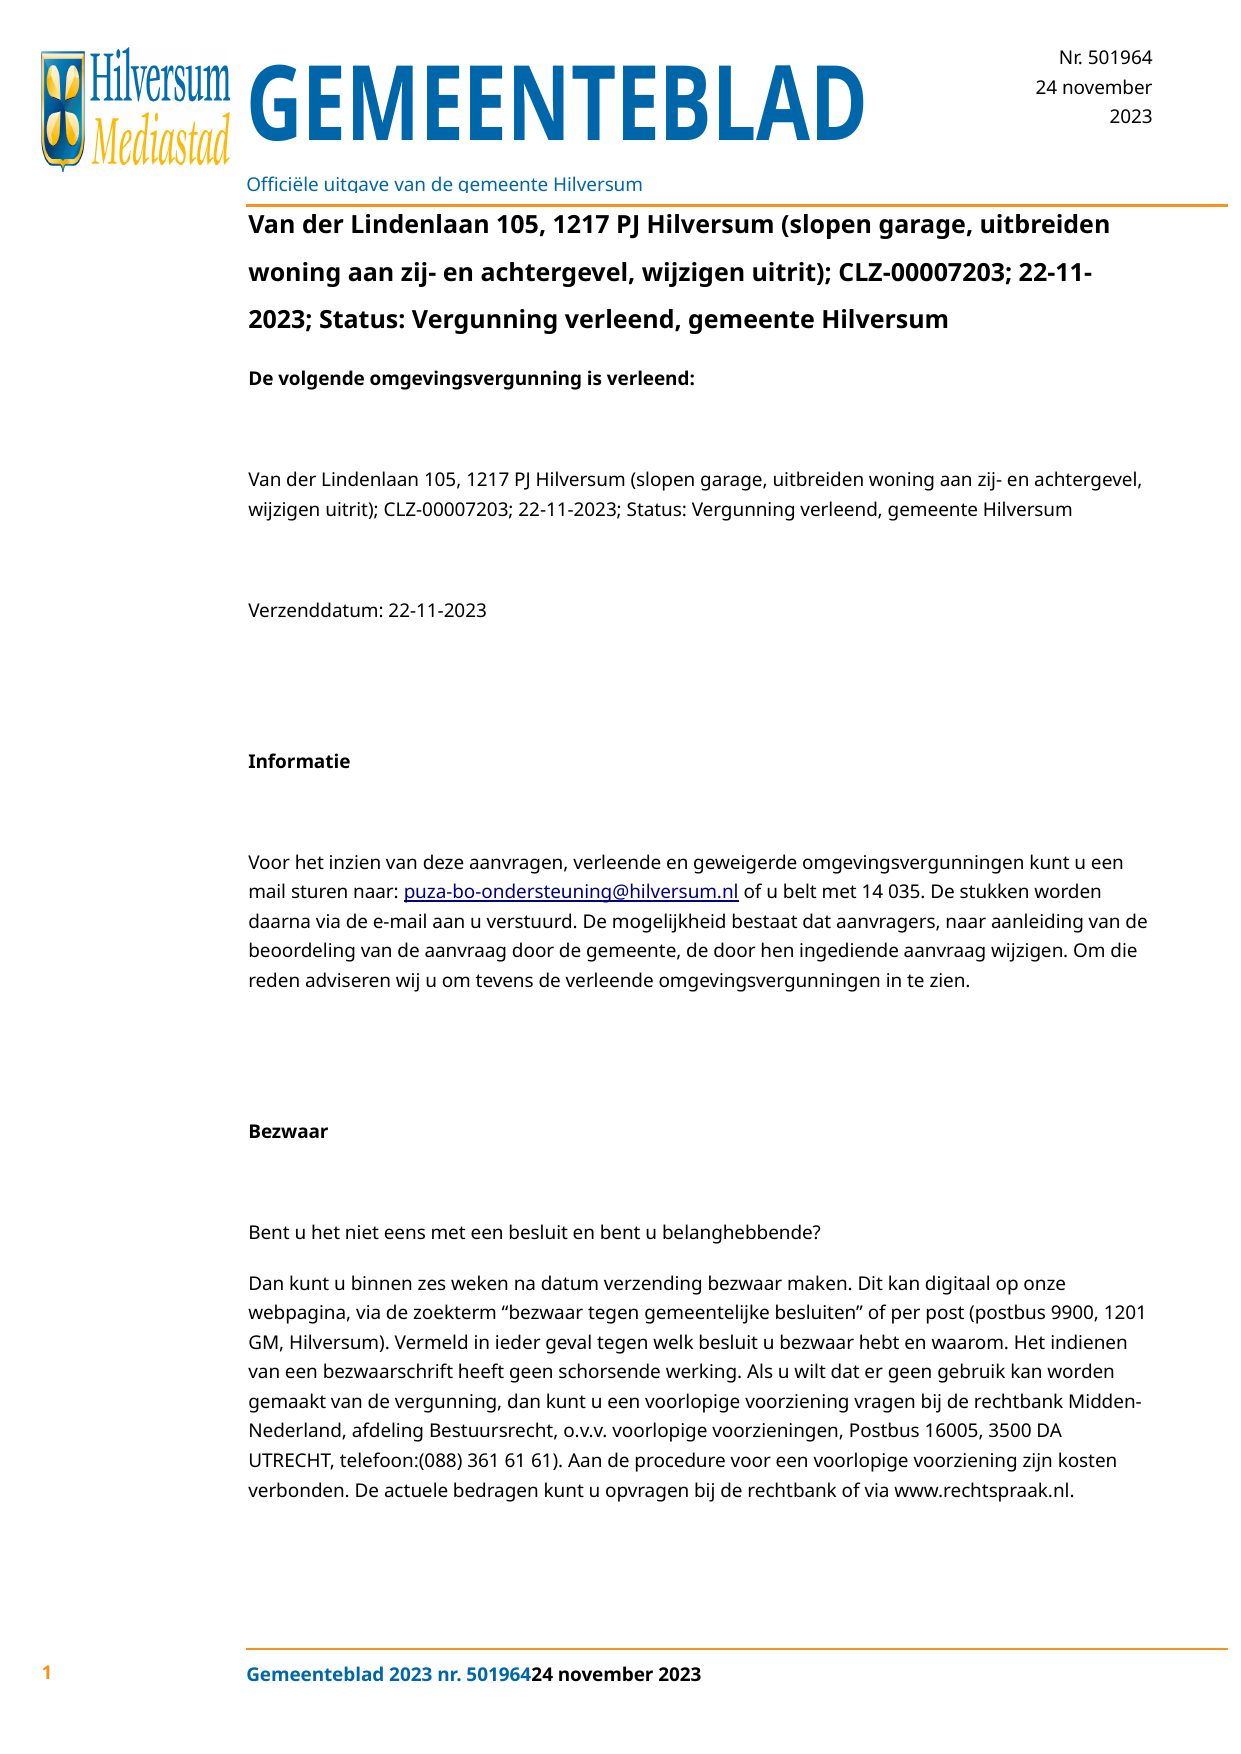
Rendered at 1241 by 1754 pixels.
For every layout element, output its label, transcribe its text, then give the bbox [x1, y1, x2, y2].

text Dan kunt u binnen zes weken na datum verzending bezwaar maken. Dit kan digitaal op onze webpagina, via de zoekterm “bezwaar tegen gemeentelijke besluiten” of per post (postbus 9900, 1201 GM, Hilversum). Vermeld in ieder geval tegen welk besluit u bezwaar hebt en waarom. Het indienen van een bezwaarschrift heeft geen schorsende werking. Als u wilt dat er geen gebruik kan worden gemaakt van de vergunning, dan kunt u een voorlopige voorziening vragen bij de rechtbank Midden-Nederland, afdeling Bestuursrecht, o.v.v. voorlopige voorzieningen, Postbus 16005, 3500 DA UTRECHT, telefoon:(088) 361 61 61). Aan de procedure voor een voorlopige voorziening zijn kosten verbonden. De actuele bedragen kunt u opvragen bij de rechtbank of via www.rechtspraak.nl. [248, 1270, 1152, 1502]
text De volgende omgevingsvergunning is verleend: [248, 366, 1152, 391]
text Voor het inzien van deze aanvragen, verleende en geweigerde omgevingsvergunningen kunt u een mail sturen naar: puza-bo-ondersteuning@hilversum.nl of u belt met 14 035. De stukken worden daarna via de e-mail aan u verstuurd. De mogelijkheid bestaat dat aanvragers, naar aanleiding van de beoordeling van de aanvraag door de gemeente, de door hen ingediende aanvraag wijzigen. Om die reden adviseren wij u om tevens de verleende omgevingsvergunningen in te zien. [248, 849, 1152, 993]
text Bent u het niet eens met een besluit en bent u belanghebbende? [248, 1219, 1152, 1245]
picture [41, 47, 231, 172]
text Van der Lindenlaan 105, 1217 PJ Hilversum (slopen garage, uitbreiden woning aan zij- en achtergevel, wijzigen uitrit); CLZ-00007203; 22-11-2023; Status: Vergunning verleend, gemeente Hilversum [248, 466, 1152, 522]
text Verzenddatum: 22-11-2023 [248, 597, 1152, 622]
text Bezwaar [248, 1118, 1152, 1144]
text Informatie [248, 748, 1152, 774]
text Van der Lindenlaan 105, 1217 PJ Hilversum (slopen garage, uitbreiden woning aan zij- en achtergevel, wijzigen uitrit); CLZ-00007203; 22-11-2023; Status: Vergunning verleend, gemeente Hilversum [248, 207, 1152, 336]
